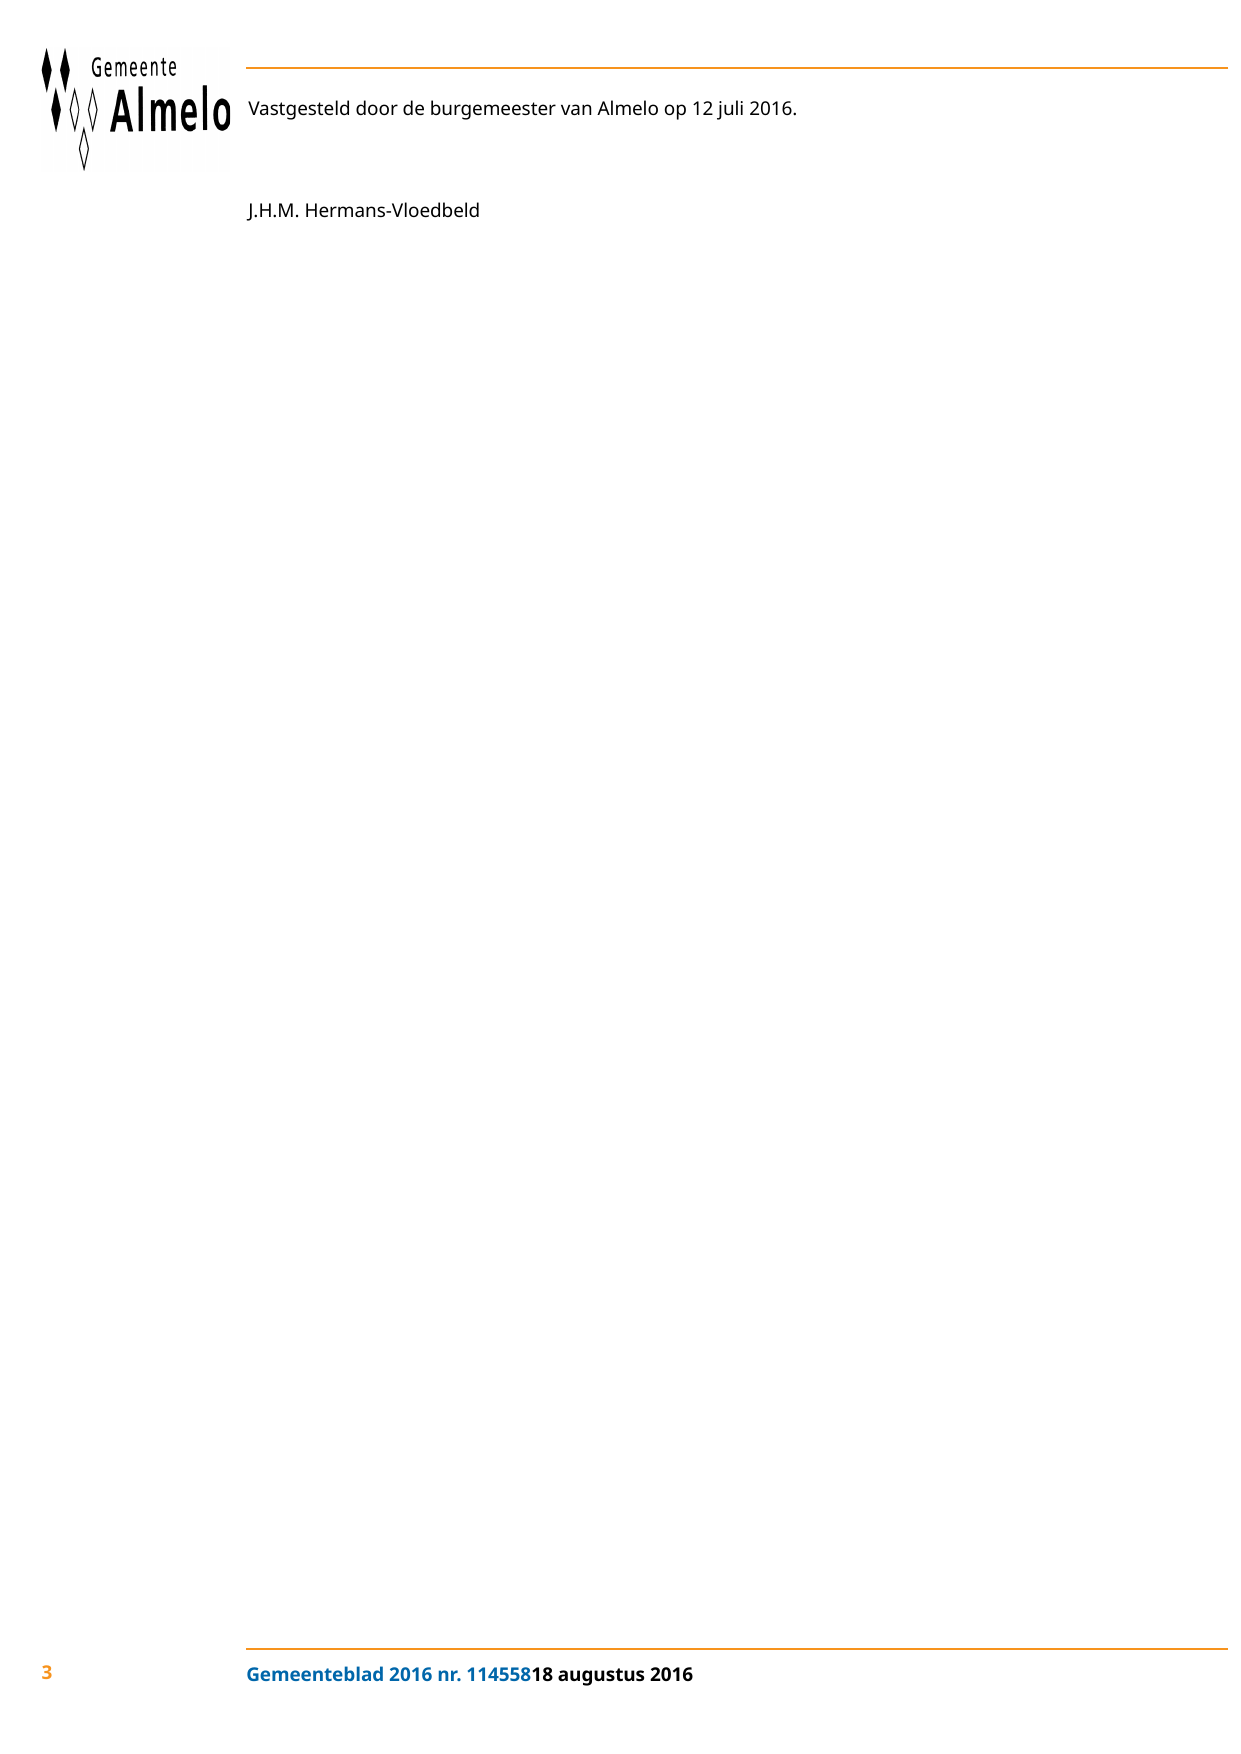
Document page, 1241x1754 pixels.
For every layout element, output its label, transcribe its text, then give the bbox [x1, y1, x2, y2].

text J.H.M. Hermans-Vloedbeld [248, 198, 1152, 223]
picture [41, 47, 231, 172]
text Vastgesteld door de burgemeester van Almelo op 12 juli 2016. [248, 95, 1152, 121]
